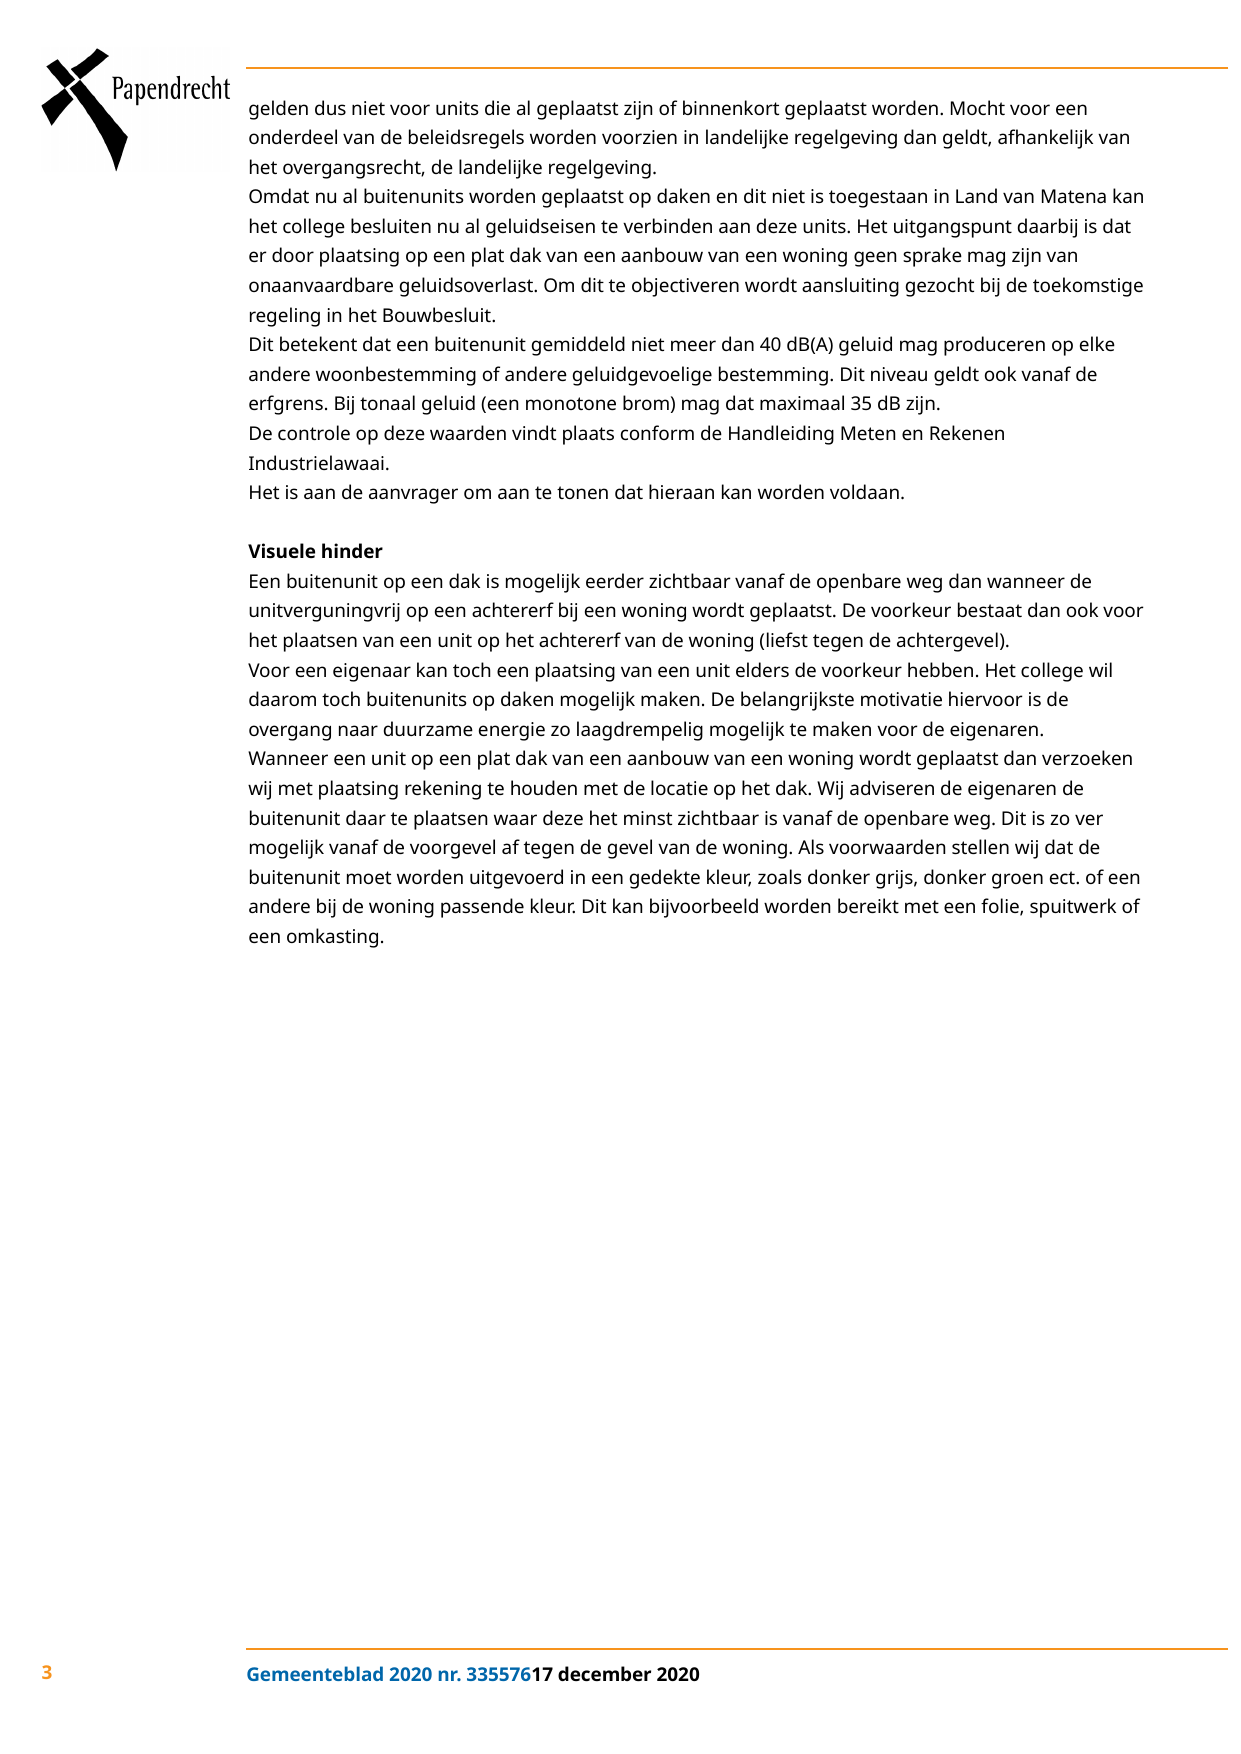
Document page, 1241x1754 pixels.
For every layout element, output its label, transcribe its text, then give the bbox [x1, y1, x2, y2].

text Omdat nu al buitenunits worden geplaatst op daken en dit niet is toegestaan in Land van Matena kan het college besluiten nu al geluidseisen te verbinden aan deze units. Het uitgangspunt daarbij is dat er door plaatsing op een plat dak van een aanbouw van een woning geen sprake mag zijn van onaanvaardbare geluidsoverlast. Om dit te objectiveren wordt aansluiting gezocht bij de toekomstige regeling in het Bouwbesluit. [248, 183, 1152, 328]
text Het is aan de aanvrager om aan te tonen dat hieraan kan worden voldaan. [248, 479, 1152, 505]
text Visuele hinder [248, 538, 1152, 564]
text De controle op deze waarden vindt plaats conform de Handleiding Meten en Rekenen Industrielawaai. [248, 420, 1152, 476]
text Voor een eigenaar kan toch een plaatsing van een unit elders de voorkeur hebben. Het college wil daarom toch buitenunits op daken mogelijk maken. De belangrijkste motivatie hiervoor is de overgang naar duurzame energie zo laagdrempelig mogelijk te maken voor de eigenaren. [248, 657, 1152, 742]
text gelden dus niet voor units die al geplaatst zijn of binnenkort geplaatst worden. Mocht voor een onderdeel van de beleidsregels worden voorzien in landelijke regelgeving dan geldt, afhankelijk van het overgangsrecht, de landelijke regelgeving. [248, 95, 1152, 180]
text Een buitenunit op een dak is mogelijk eerder zichtbaar vanaf de openbare weg dan wanneer de unitverguningvrij op een achtererf bij een woning wordt geplaatst. De voorkeur bestaat dan ook voor het plaatsen van een unit op het achtererf van de woning (liefst tegen de achtergevel). [248, 568, 1152, 653]
text Dit betekent dat een buitenunit gemiddeld niet meer dan 40 dB(A) geluid mag produceren op elke andere woonbestemming of andere geluidgevoelige bestemming. Dit niveau geldt ook vanaf de erfgrens. Bij tonaal geluid (een monotone brom) mag dat maximaal 35 dB zijn. [248, 331, 1152, 416]
text Wanneer een unit op een plat dak van een aanbouw van een woning wordt geplaatst dan verzoeken wij met plaatsing rekening te houden met de locatie op het dak. Wij adviseren de eigenaren de buitenunit daar te plaatsen waar deze het minst zichtbaar is vanaf de openbare weg. Dit is zo ver mogelijk vanaf de voorgevel af tegen de gevel van de woning. Als voorwaarden stellen wij dat de buitenunit moet worden uitgevoerd in een gedekte kleur, zoals donker grijs, donker groen ect. of een andere bij de woning passende kleur. Dit kan bijvoorbeeld worden bereikt met een folie, spuitwerk of een omkasting. [248, 746, 1152, 949]
picture [41, 47, 231, 172]
